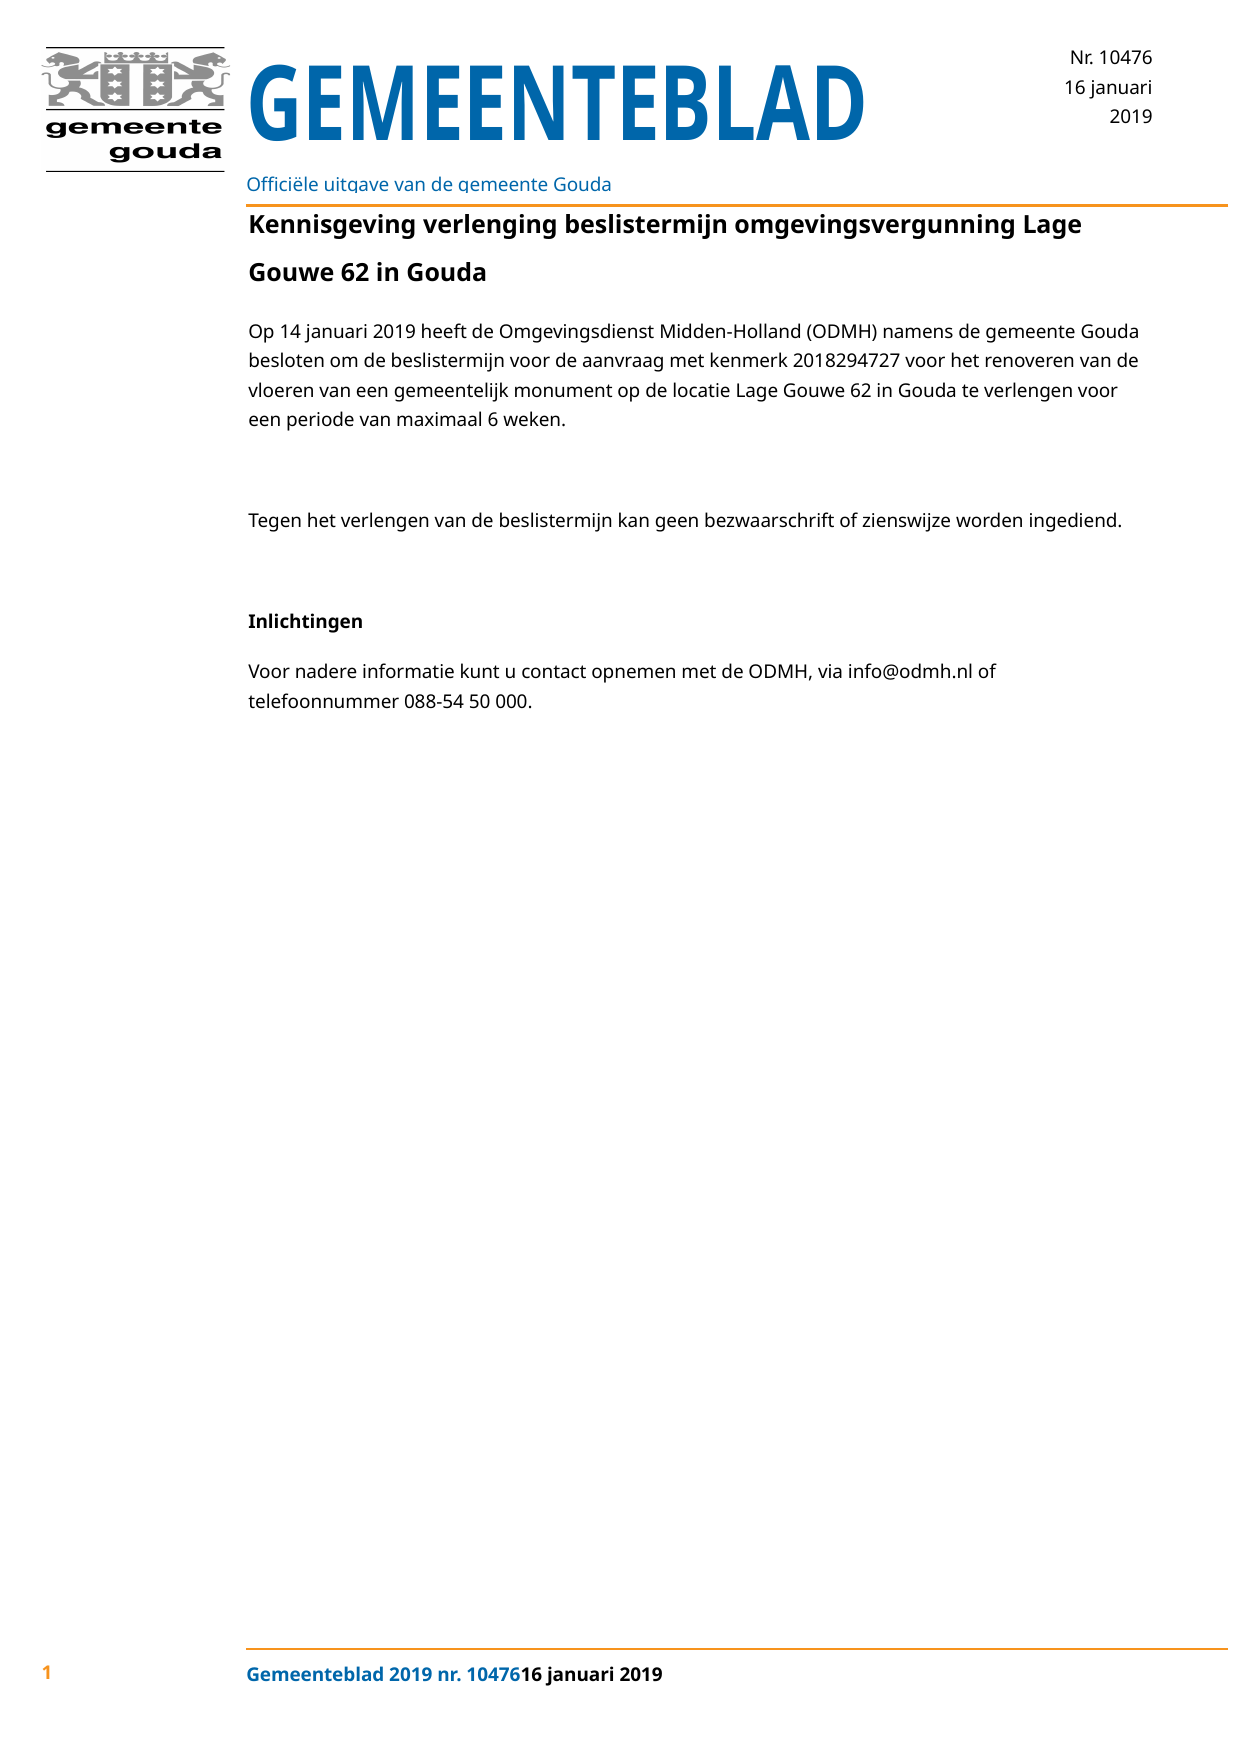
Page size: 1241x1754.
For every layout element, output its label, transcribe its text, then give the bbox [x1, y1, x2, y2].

text Voor nadere informatie kunt u contact opnemen met de ODMH, via info@odmh.nl of telefoonnummer 088-54 50 000. [248, 659, 1152, 714]
text Op 14 januari 2019 heeft de Omgevingsdienst Midden-Holland (ODMH) namens de gemeente Gouda besloten om de beslistermijn voor de aanvraag met kenmerk 2018294727 voor het renoveren van de vloeren van een gemeentelijk monument op de locatie Lage Gouwe 62 in Gouda te verlengen voor een periode van maximaal 6 weken. [248, 318, 1152, 432]
text Inlichtingen [248, 608, 1152, 634]
text Tegen het verlengen van de beslistermijn kan geen bezwaarschrift of zienswijze worden ingediend. [248, 507, 1152, 533]
text Kennisgeving verlenging beslistermijn omgevingsvergunning Lage Gouwe 62 in Gouda [248, 207, 1152, 288]
picture [41, 47, 231, 172]
